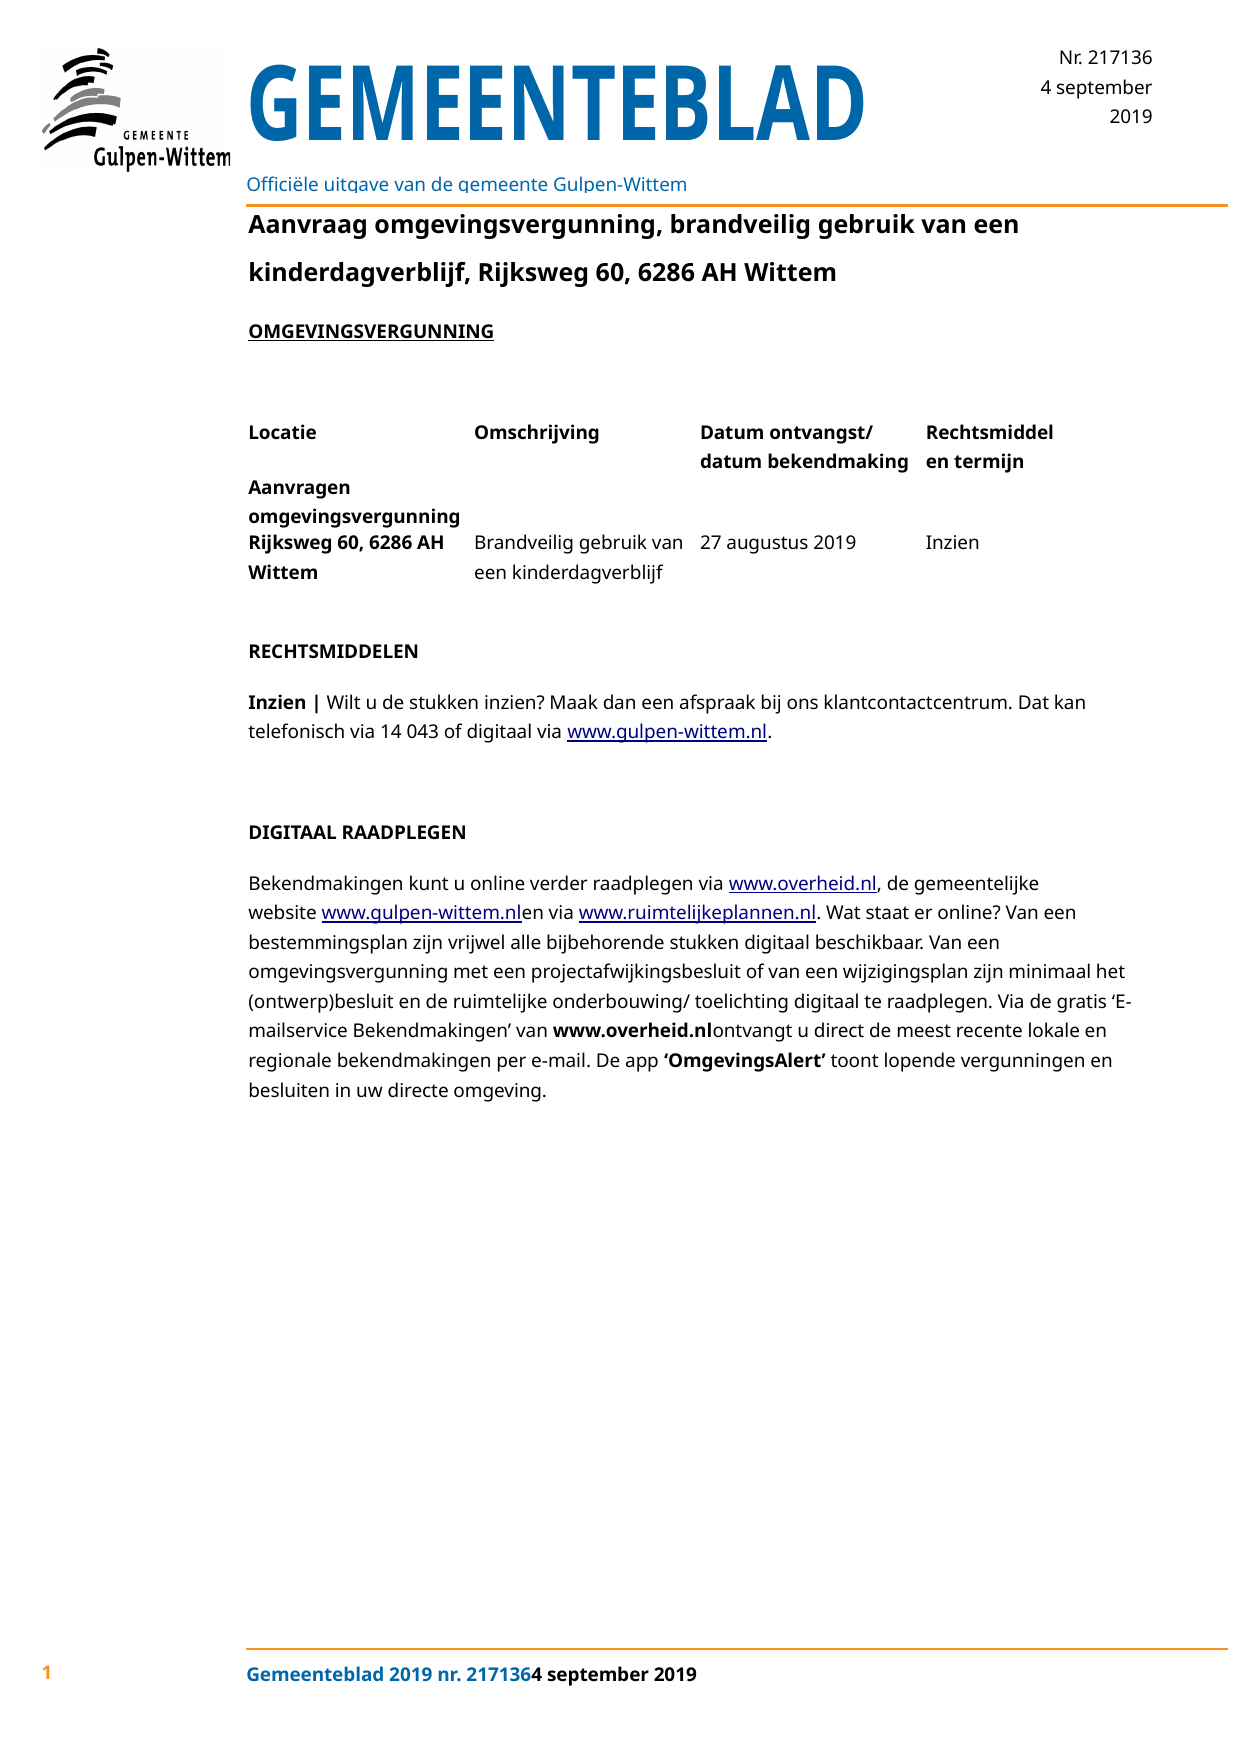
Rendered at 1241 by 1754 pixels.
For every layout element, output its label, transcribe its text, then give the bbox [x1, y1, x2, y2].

table_header Rechtsmiddel en termijn [926, 419, 1152, 474]
text RECHTSMIDDELEN [248, 638, 1152, 664]
picture [41, 47, 231, 172]
text OMGEVINGSVERGUNNING [248, 318, 1152, 344]
table_cell 27 augustus 2019 [700, 530, 926, 585]
text Bekendmakingen kunt u online verder raadplegen via www.overheid.nl, de gemeentelijke website www.gulpen-wittem.nlen via www.ruimtelijkeplannen.nl. Wat staat er online? Van een bestemmingsplan zijn vrijwel alle bijbehorende stukken digitaal beschikbaar. Van een omgevingsvergunning met een projectafwijkingsbesluit of van een wijzigingsplan zijn minimaal het (ontwerp)besluit en de ruimtelijke onderbouwing/ toelichting digitaal te raadplegen. Via de gratis ‘E-mailservice Bekendmakingen’ van www.overheid.nlontvangt u direct de meest recente lokale en regionale bekendmakingen per e-mail. De app ‘OmgevingsAlert’ toont lopende vergunningen en besluiten in uw directe omgeving. [248, 870, 1152, 1102]
table_cell Rijksweg 60, 6286 AH Wittem [248, 530, 474, 585]
table_cell [700, 474, 926, 529]
table_header Locatie [248, 419, 474, 474]
table_header Datum ontvangst/ datum bekendmaking [700, 419, 926, 474]
table_header Omschrijving [474, 419, 700, 474]
table_cell Brandveilig gebruik van een kinderdagverblijf [474, 530, 700, 585]
table_cell Inzien [926, 530, 1152, 585]
table_cell [926, 474, 1152, 529]
text Inzien | Wilt u de stukken inzien? Maak dan een afspraak bij ons klantcontactcentrum. Dat kan telefonisch via 14 043 of digitaal via www.gulpen-wittem.nl. [248, 689, 1152, 744]
text Aanvraag omgevingsvergunning, brandveilig gebruik van een kinderdagverblijf, Rijksweg 60, 6286 AH Wittem [248, 207, 1152, 288]
table_cell [474, 474, 700, 529]
table_cell Aanvragen omgevingsvergunning [248, 474, 474, 529]
text DIGITAAL RAADPLEGEN [248, 819, 1152, 845]
